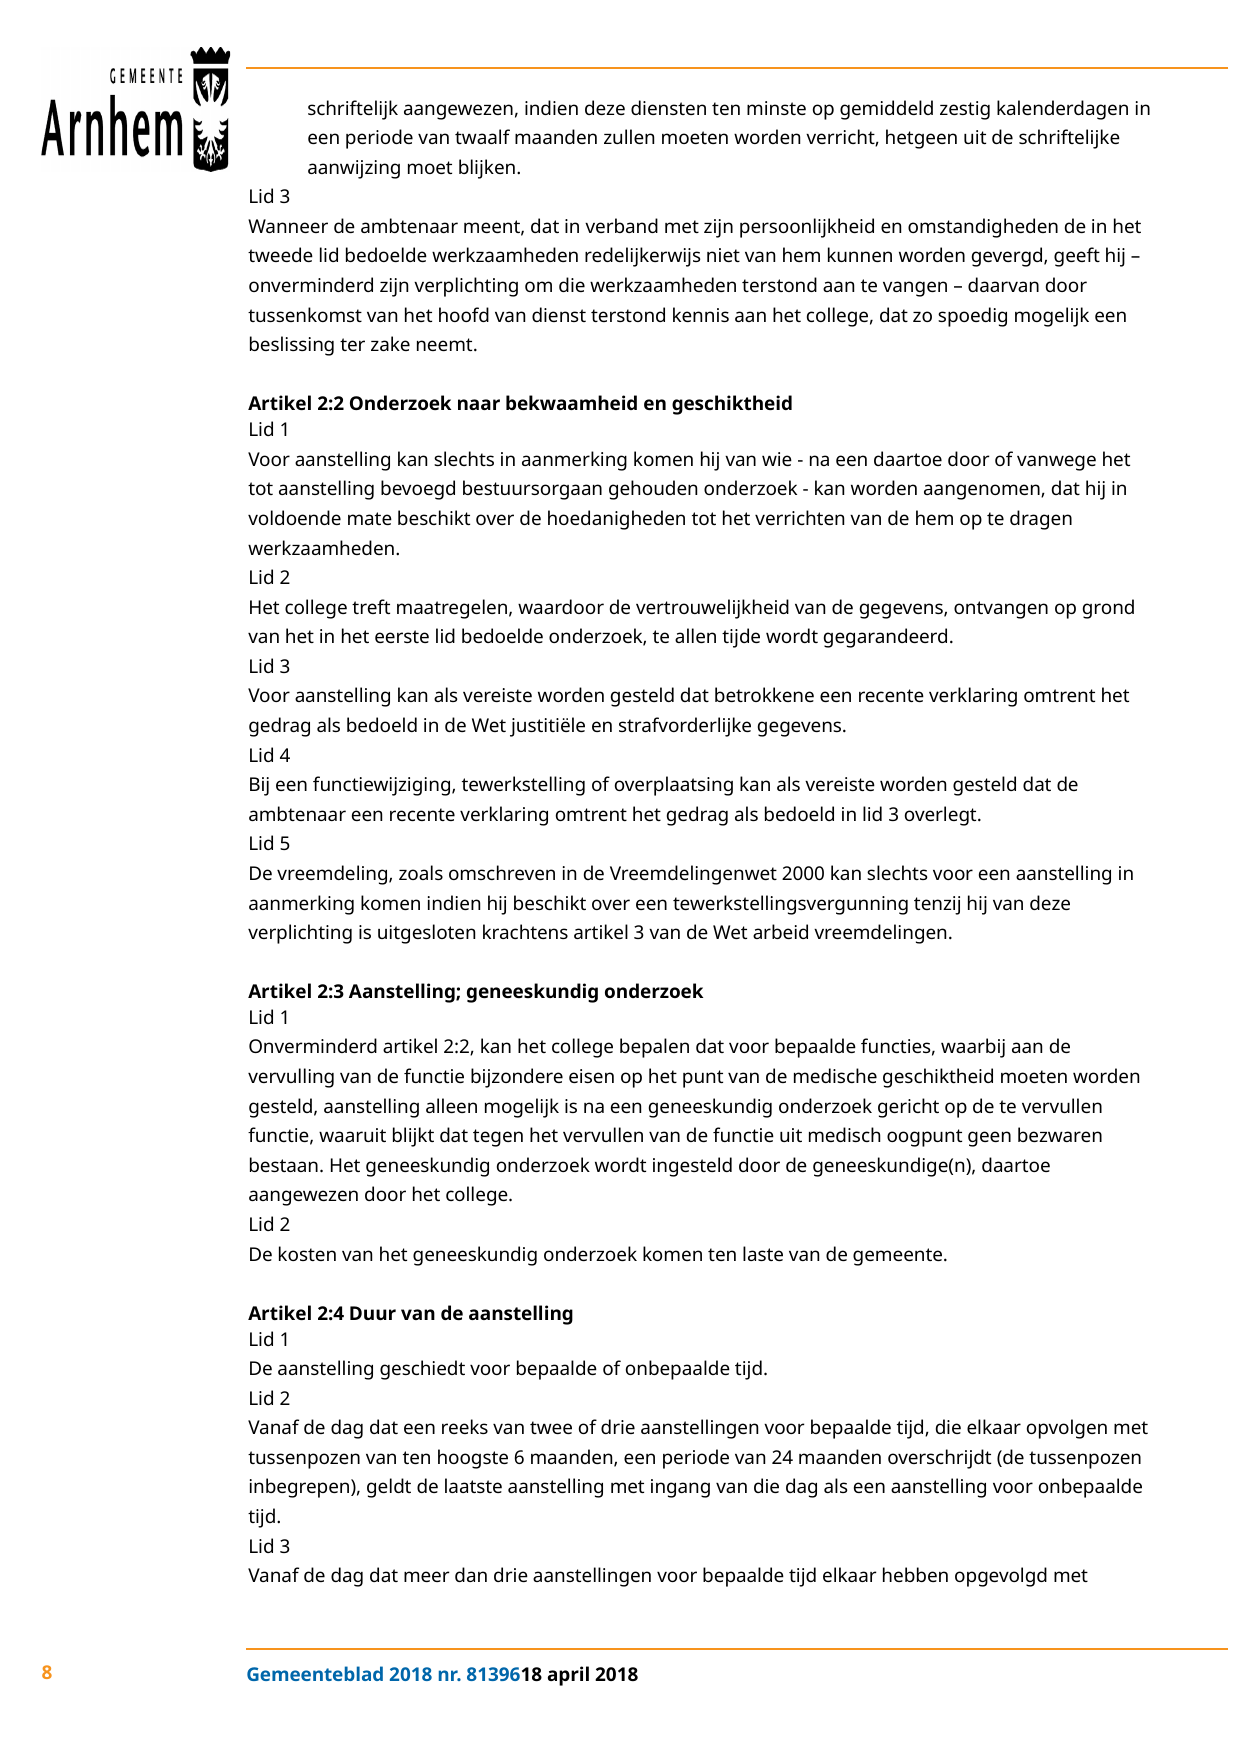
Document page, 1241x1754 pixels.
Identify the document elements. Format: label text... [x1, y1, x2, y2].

text De vreemdeling, zoals omschreven in de Vreemdelingenwet 2000 kan slechts voor een aanstelling in aanmerking komen indien hij beschikt over een tewerkstellingsvergunning tenzij hij van deze verplichting is uitgesloten krachtens artikel 3 van de Wet arbeid vreemdelingen. [248, 860, 1152, 945]
text Voor aanstelling kan slechts in aanmerking komen hij van wie - na een daartoe door of vanwege het tot aanstelling bevoegd bestuursorgaan gehouden onderzoek - kan worden aangenomen, dat hij in voldoende mate beschikt over de hoedanigheden tot het verrichten van de hem op te dragen werkzaamheden. [248, 446, 1152, 560]
text Artikel 2:2 Onderzoek naar bekwaamheid en geschiktheid [248, 391, 1152, 416]
text Lid 1 [248, 1004, 1152, 1030]
text Onverminderd artikel 2:2, kan het college bepalen dat voor bepaalde functies, waarbij aan de vervulling van de functie bijzondere eisen op het punt van de medische geschiktheid moeten worden gesteld, aanstelling alleen mogelijk is na een geneeskundig onderzoek gericht op de te vervullen functie, waaruit blijkt dat tegen het vervullen van de functie uit medisch oogpunt geen bezwaren bestaan. Het geneeskundig onderzoek wordt ingesteld door de geneeskundige(n), daartoe aangewezen door het college. [248, 1034, 1152, 1207]
picture [41, 47, 231, 172]
text Vanaf de dag dat een reeks van twee of drie aanstellingen voor bepaalde tijd, die elkaar opvolgen met tussenpozen van ten hoogste 6 maanden, een periode van 24 maanden overschrijdt (de tussenpozen inbegrepen), geldt de laatste aanstelling met ingang van die dag als een aanstelling voor onbepaalde tijd. [248, 1414, 1152, 1529]
text Lid 3 [248, 183, 1152, 209]
text Lid 2 [248, 1385, 1152, 1411]
text De kosten van het geneeskundig onderzoek komen ten laste van de gemeente. [248, 1241, 1152, 1267]
text Artikel 2:4 Duur van de aanstelling [248, 1300, 1152, 1326]
text Lid 3 [248, 653, 1152, 679]
text Lid 2 [248, 564, 1152, 590]
text Voor aanstelling kan als vereiste worden gesteld dat betrokkene een recente verklaring omtrent het gedrag als bedoeld in de Wet justitiële en strafvorderlijke gegevens. [248, 683, 1152, 738]
text Artikel 2:3 Aanstelling; geneeskundig onderzoek [248, 978, 1152, 1004]
text Lid 4 [248, 742, 1152, 767]
text De aanstelling geschiedt voor bepaalde of onbepaalde tijd. [248, 1355, 1152, 1381]
text Vanaf de dag dat meer dan drie aanstellingen voor bepaalde tijd elkaar hebben opgevolgd met [248, 1562, 1152, 1588]
text Het college treft maatregelen, waardoor de vertrouwelijkheid van de gegevens, ontvangen op grond van het in het eerste lid bedoelde onderzoek, te allen tijde wordt gegarandeerd. [248, 594, 1152, 649]
text Bij een functiewijziging, tewerkstelling of overplaatsing kan als vereiste worden gesteld dat de ambtenaar een recente verklaring omtrent het gedrag als bedoeld in lid 3 overlegt. [248, 771, 1152, 827]
text Lid 1 [248, 416, 1152, 442]
text Lid 1 [248, 1326, 1152, 1351]
text Wanneer de ambtenaar meent, dat in verband met zijn persoonlijkheid en omstandigheden de in het tweede lid bedoelde werkzaamheden redelijkerwijs niet van hem kunnen worden gevergd, geeft hij – onverminderd zijn verplichting om die werkzaamheden terstond aan te vangen – daarvan door tussenkomst van het hoofd van dienst terstond kennis aan het college, dat zo spoedig mogelijk een beslissing ter zake neemt. [248, 213, 1152, 357]
text Lid 5 [248, 831, 1152, 856]
text Lid 3 [248, 1533, 1152, 1558]
list schriftelijk aangewezen, indien deze diensten ten minste op gemiddeld zestig kalenderdagen in een periode van twaalf maanden zullen moeten worden verricht, hetgeen uit de schriftelijke aanwijzing moet blijken. [248, 95, 1152, 180]
text Lid 2 [248, 1211, 1152, 1237]
